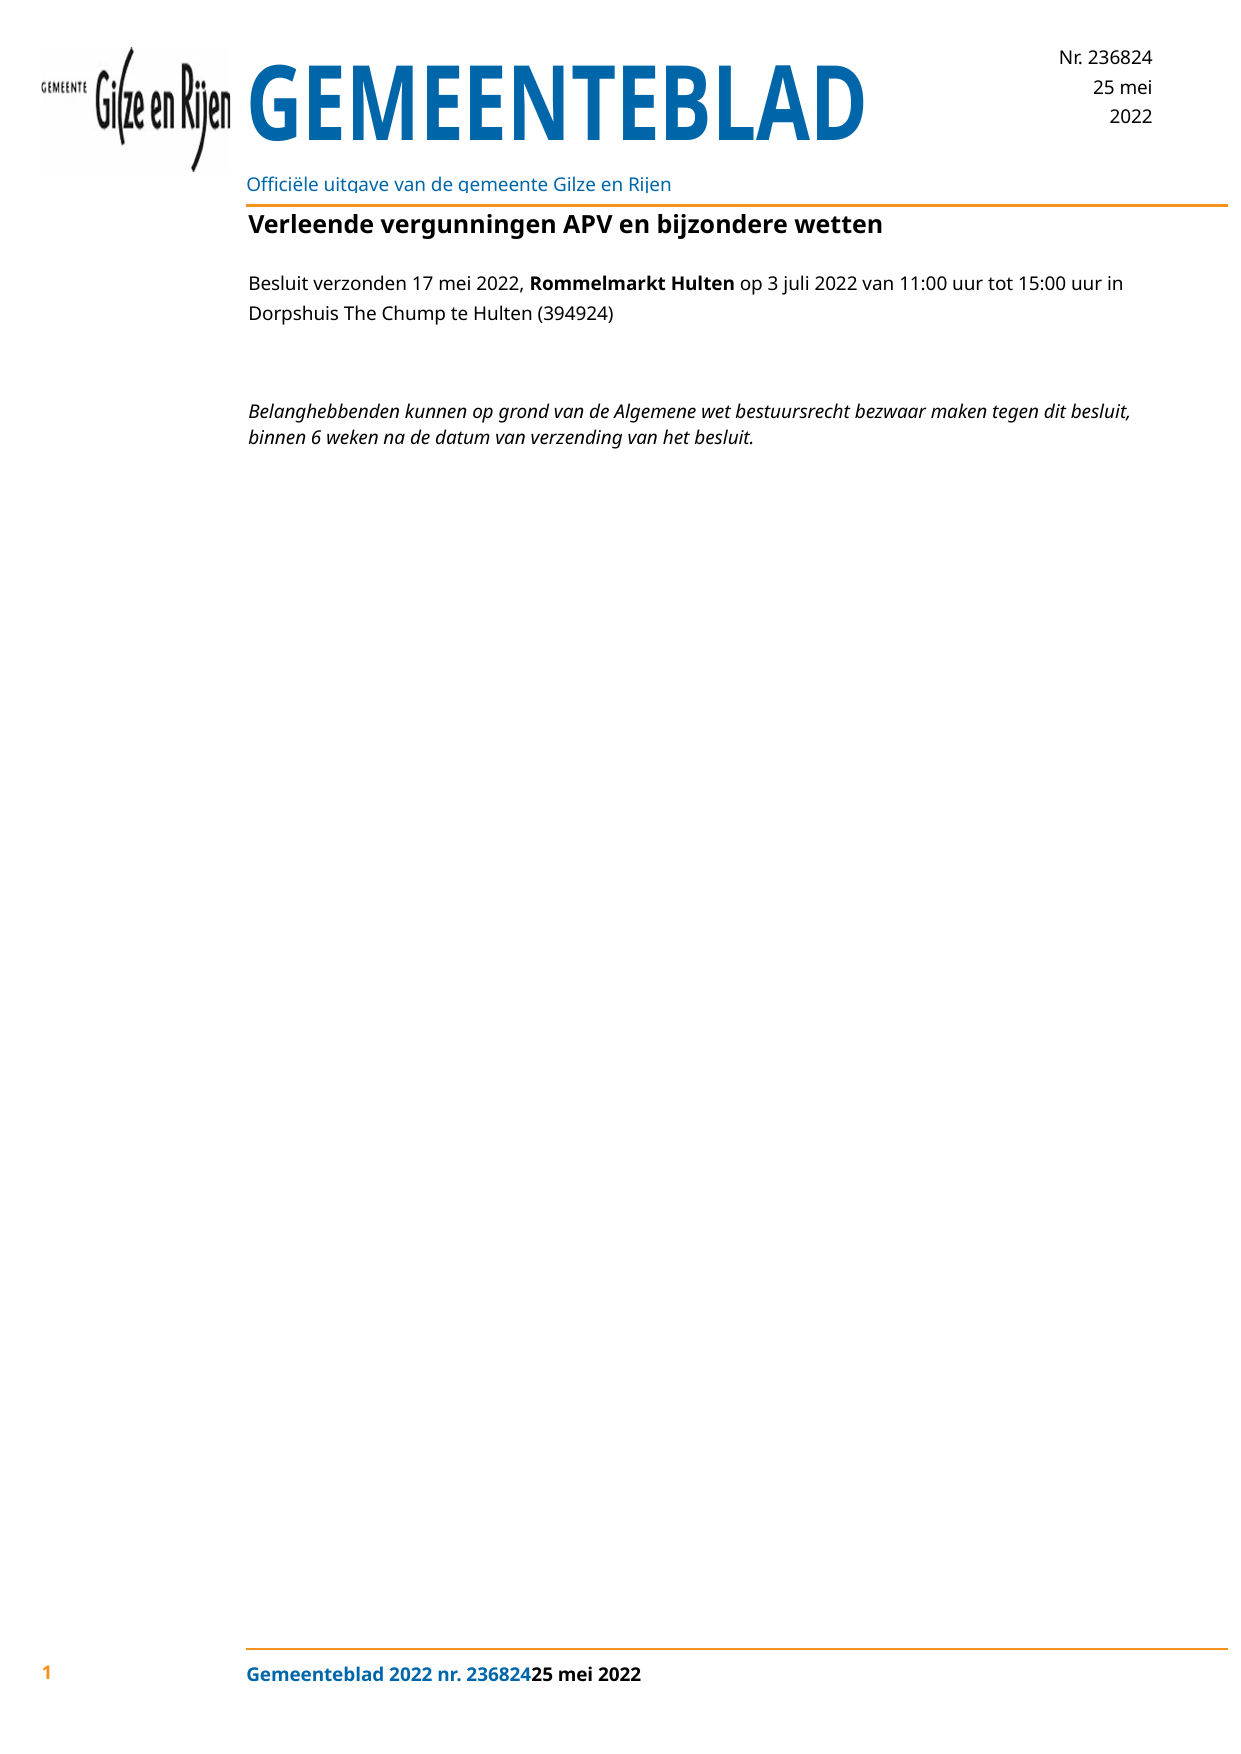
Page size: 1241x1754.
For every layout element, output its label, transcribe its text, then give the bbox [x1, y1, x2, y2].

text Besluit verzonden 17 mei 2022, Rommelmarkt Hulten op 3 juli 2022 van 11:00 uur tot 15:00 uur in Dorpshuis The Chump te Hulten (394924) [248, 270, 1152, 326]
text Verleende vergunningen APV en bijzondere wetten [248, 207, 1152, 241]
text Belanghebbenden kunnen op grond van de Algemene wet bestuursrecht bezwaar maken tegen dit besluit, binnen 6 weken na de datum van verzending van het besluit. [248, 398, 1152, 449]
picture [41, 47, 231, 172]
